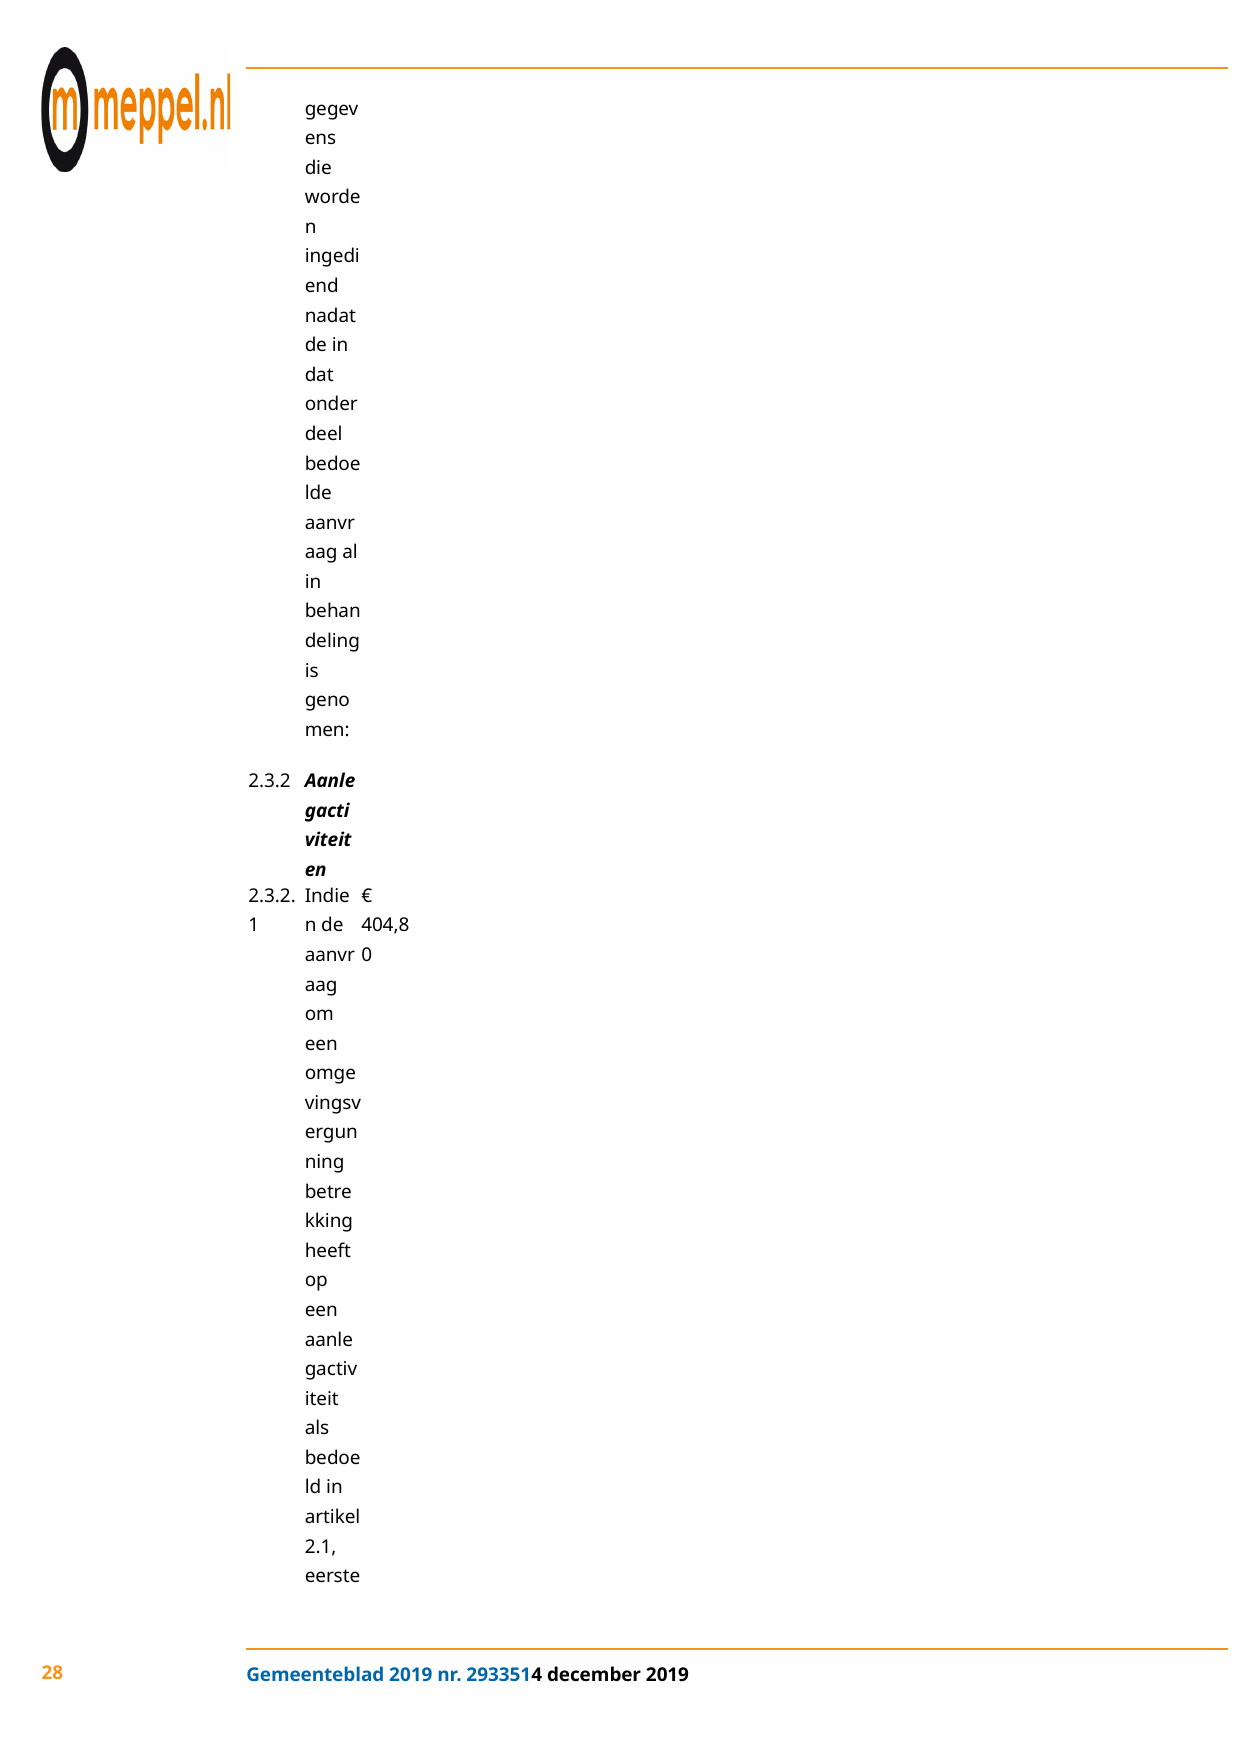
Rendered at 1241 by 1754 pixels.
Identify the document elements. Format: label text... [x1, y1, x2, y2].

table_cell [361, 95, 417, 742]
table_cell [248, 742, 304, 767]
table_cell € 404,80 [361, 882, 417, 1588]
table_cell 2.3.2.1 [248, 882, 304, 1588]
picture [41, 47, 231, 172]
table_cell Indien de aanvraag om een omgevingsvergunning betrekking heeft op een aanlegactiviteit als bedoeld in artikel 2.1, eerste [305, 882, 361, 1588]
table_cell Aanlegactiviteiten [305, 768, 361, 882]
table_cell [361, 768, 417, 882]
table_cell [305, 742, 361, 767]
table_cell [248, 95, 304, 742]
table_cell 2.3.2 [248, 768, 304, 882]
table_cell gegevens die worden ingediend nadat de in dat onderdeel bedoelde aanvraag al in behandeling is genomen: [305, 95, 361, 742]
table_cell [361, 742, 417, 767]
